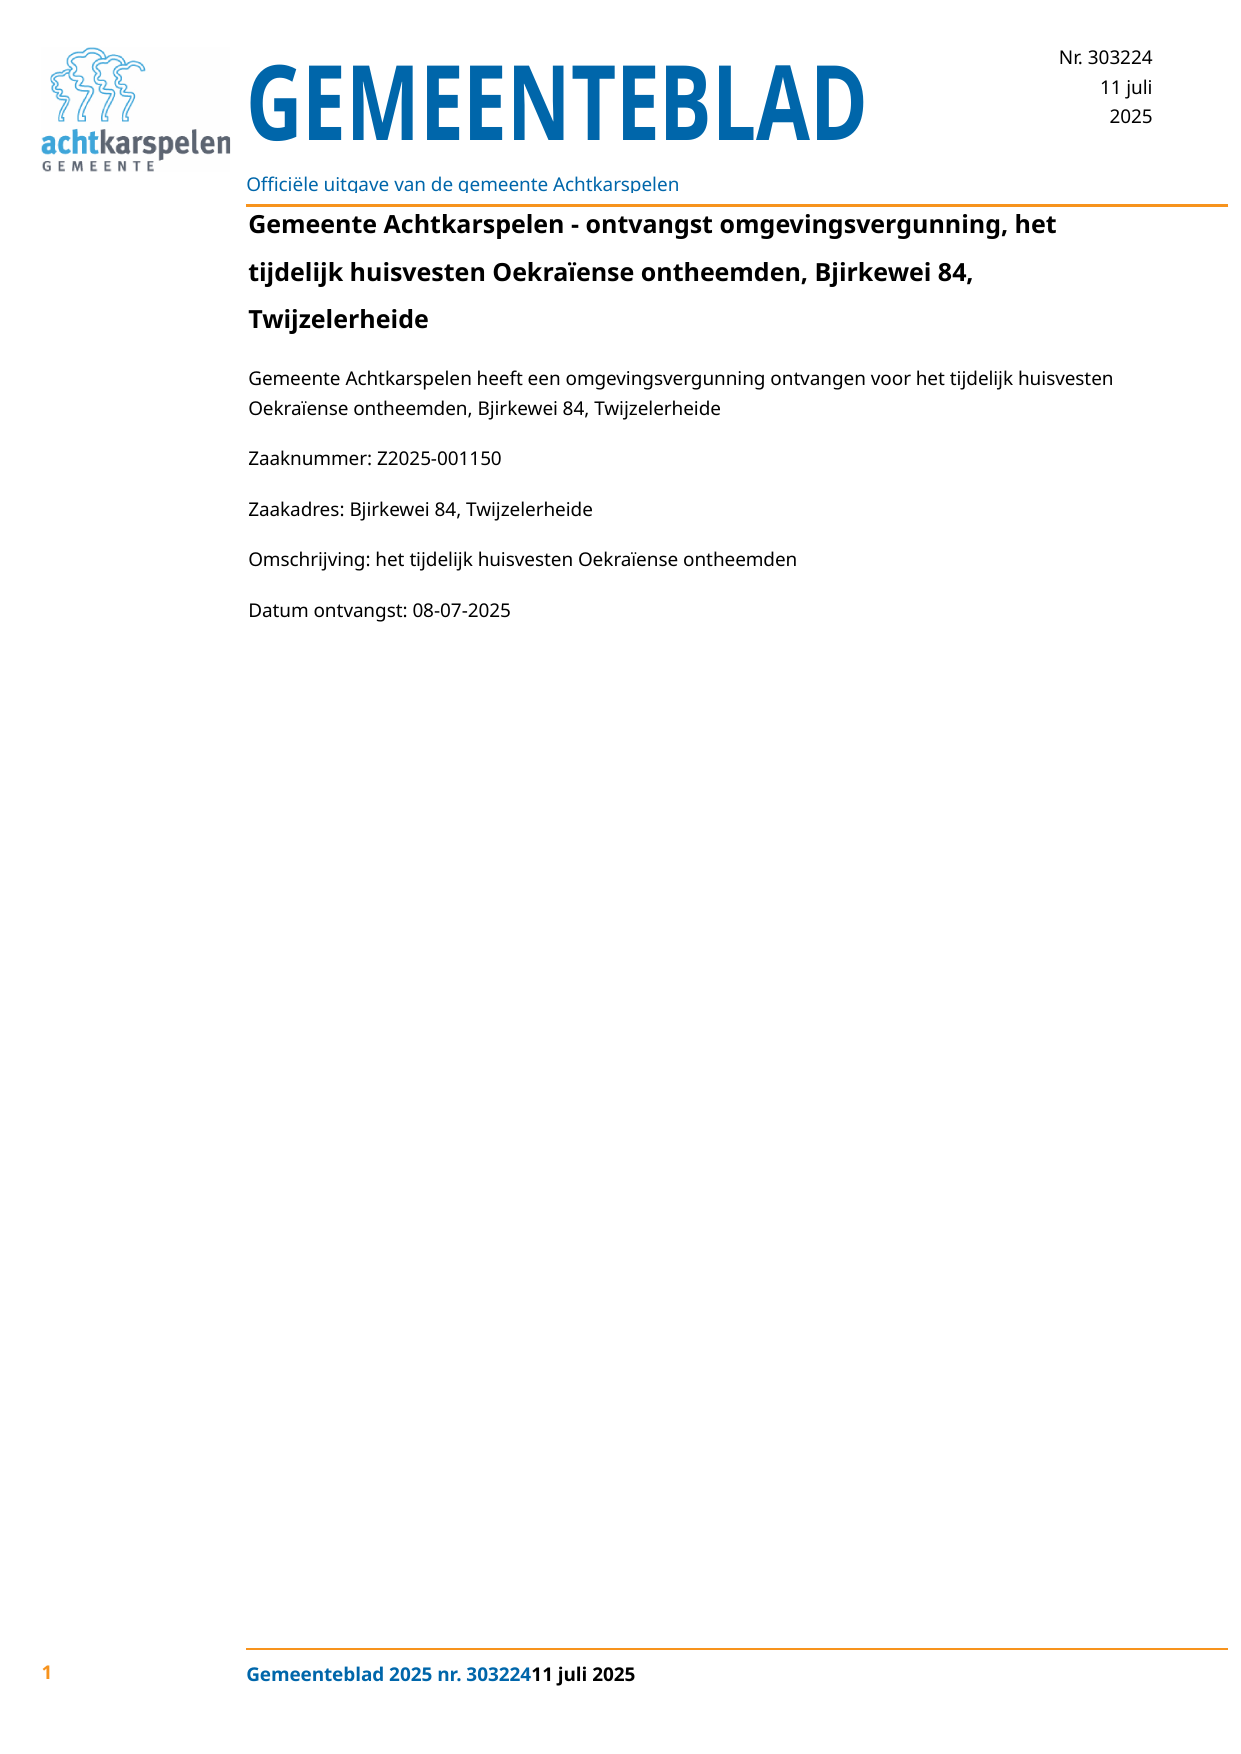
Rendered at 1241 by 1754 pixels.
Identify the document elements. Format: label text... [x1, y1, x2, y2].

text Gemeente Achtkarspelen - ontvangst omgevingsvergunning, het tijdelijk huisvesten Oekraïense ontheemden, Bjirkewei 84, Twijzelerheide [248, 207, 1152, 336]
text Gemeente Achtkarspelen heeft een omgevingsvergunning ontvangen voor het tijdelijk huisvesten Oekraïense ontheemden, Bjirkewei 84, Twijzelerheide [248, 366, 1152, 421]
text Zaakadres: Bjirkewei 84, Twijzelerheide [248, 496, 1152, 522]
text Datum ontvangst: 08-07-2025 [248, 597, 1152, 622]
text Omschrijving: het tijdelijk huisvesten Oekraïense ontheemden [248, 546, 1152, 572]
picture [41, 47, 231, 172]
text Zaaknummer: Z2025-001150 [248, 446, 1152, 471]
